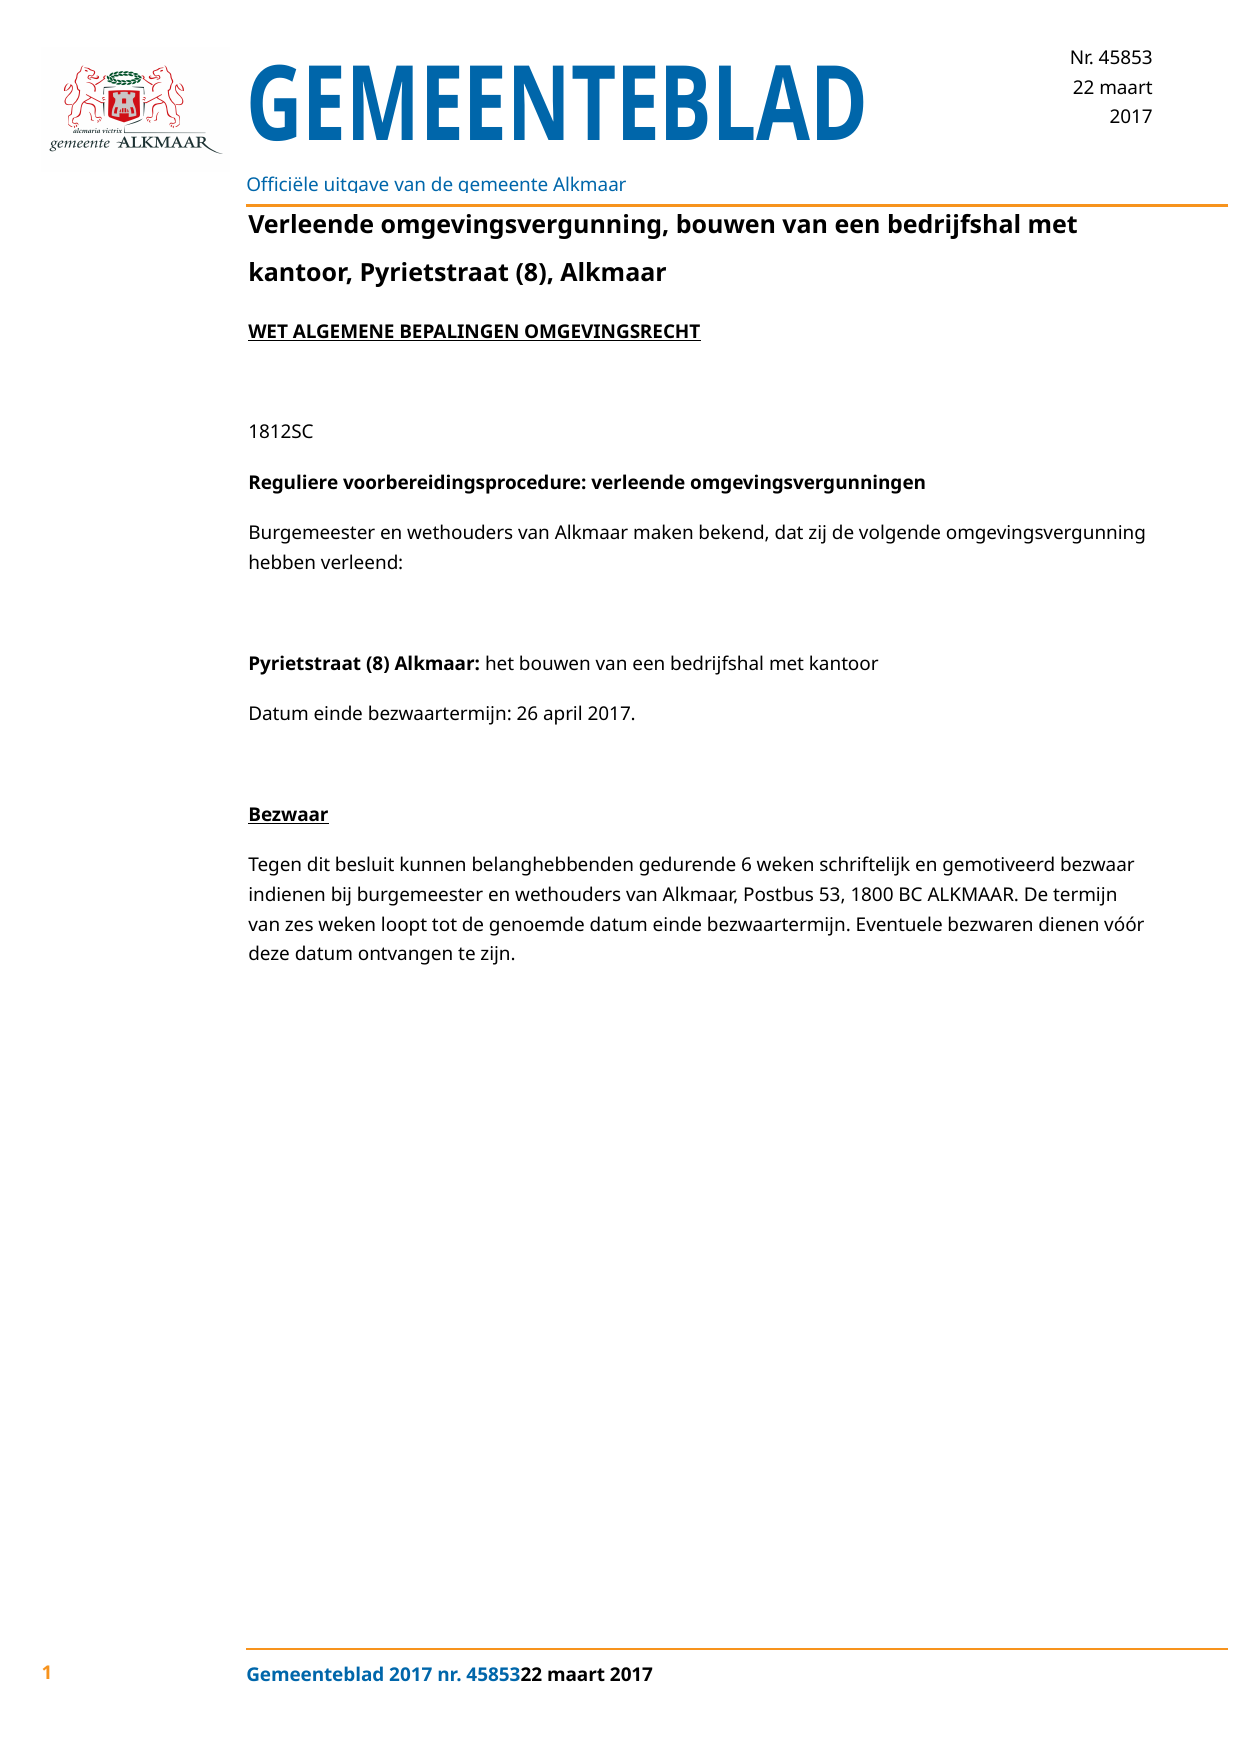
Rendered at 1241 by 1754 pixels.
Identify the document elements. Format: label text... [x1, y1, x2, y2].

picture [41, 47, 231, 172]
text Datum einde bezwaartermijn: 26 april 2017. [248, 700, 1152, 726]
text Tegen dit besluit kunnen belanghebbenden gedurende 6 weken schriftelijk en gemotiveerd bezwaar indienen bij burgemeester en wethouders van Alkmaar, Postbus 53, 1800 BC ALKMAAR. De termijn van zes weken loopt tot de genoemde datum einde bezwaartermijn. Eventuele bezwaren dienen vóór deze datum ontvangen te zijn. [248, 852, 1152, 966]
text 1812SC [248, 419, 1152, 444]
text Reguliere voorbereidingsprocedure: verleende omgevingsvergunningen [248, 469, 1152, 495]
text WET ALGEMENE BEPALINGEN OMGEVINGSRECHT [248, 318, 1152, 344]
text Bezwaar [248, 801, 1152, 827]
text Burgemeester en wethouders van Alkmaar maken bekend, dat zij de volgende omgevingsvergunning hebben verleend: [248, 519, 1152, 575]
text Verleende omgevingsvergunning, bouwen van een bedrijfshal met kantoor, Pyrietstraat (8), Alkmaar [248, 207, 1152, 288]
text Pyrietstraat (8) Alkmaar: het bouwen van een bedrijfshal met kantoor [248, 650, 1152, 676]
